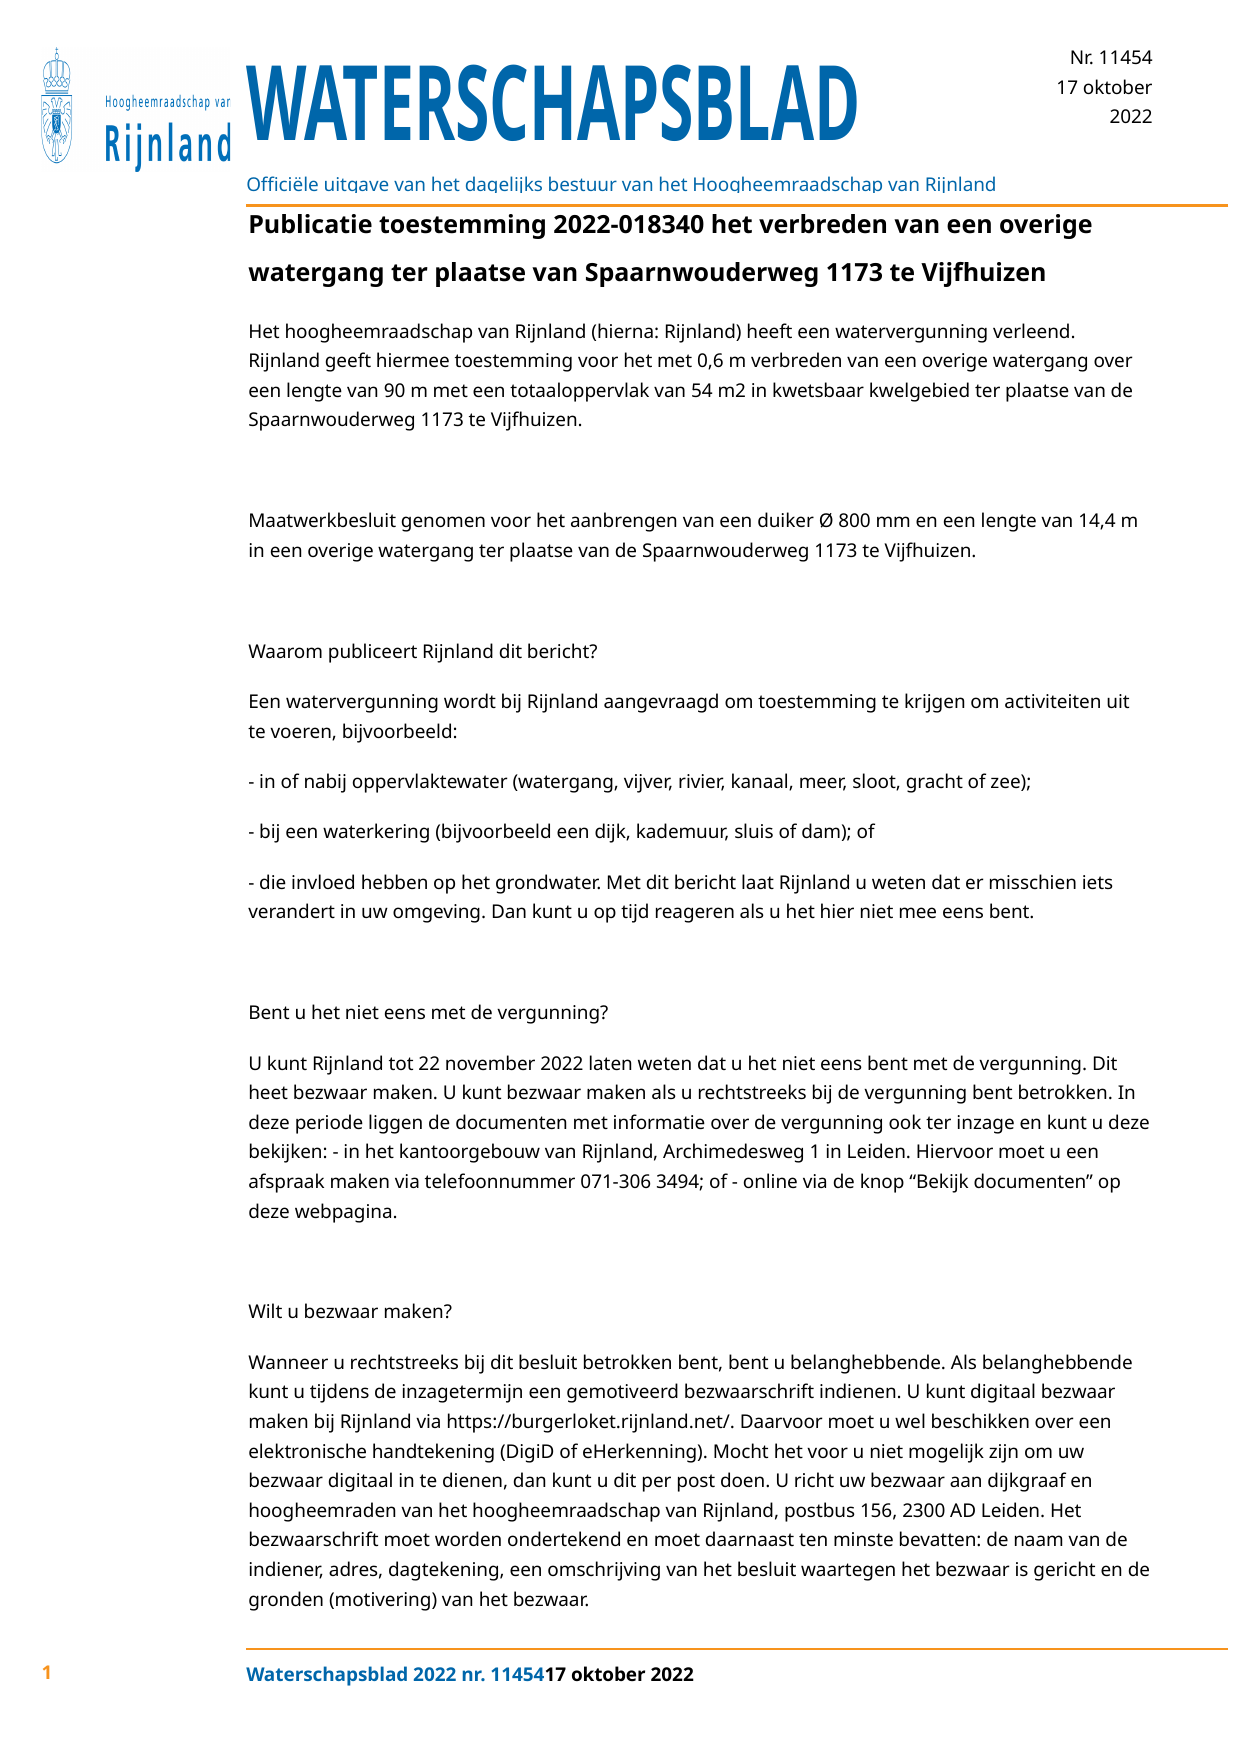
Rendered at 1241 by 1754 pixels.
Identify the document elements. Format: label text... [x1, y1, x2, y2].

text - die invloed hebben op het grondwater. Met dit bericht laat Rijnland u weten dat er misschien iets verandert in uw omgeving. Dan kunt u op tijd reageren als u het hier niet mee eens bent. [248, 869, 1152, 924]
text Wilt u bezwaar maken? [248, 1299, 1152, 1324]
text - bij een waterkering (bijvoorbeeld een dijk, kademuur, sluis of dam); of [248, 819, 1152, 844]
text Maatwerkbesluit genomen voor het aanbrengen van een duiker Ø 800 mm en een lengte van 14,4 m in een overige watergang ter plaatse van de Spaarnwouderweg 1173 te Vijfhuizen. [248, 507, 1152, 563]
text U kunt Rijnland tot 22 november 2022 laten weten dat u het niet eens bent met de vergunning. Dit heet bezwaar maken. U kunt bezwaar maken als u rechtstreeks bij de vergunning bent betrokken. In deze periode liggen de documenten met informatie over de vergunning ook ter inzage en kunt u deze bekijken: - in het kantoorgebouw van Rijnland, Archimedesweg 1 in Leiden. Hiervoor moet u een afspraak maken via telefoonnummer 071-306 3494; of - online via de knop “Bekijk documenten” op deze webpagina. [248, 1050, 1152, 1224]
text Een watervergunning wordt bij Rijnland aangevraagd om toestemming te krijgen om activiteiten uit te voeren, bijvoorbeeld: [248, 688, 1152, 744]
text Bent u het niet eens met de vergunning? [248, 999, 1152, 1025]
text Het hoogheemraadschap van Rijnland (hierna: Rijnland) heeft een watervergunning verleend. Rijnland geeft hiermee toestemming voor het met 0,6 m verbreden van een overige watergang over een lengte van 90 m met een totaaloppervlak van 54 m2 in kwetsbaar kwelgebied ter plaatse van de Spaarnwouderweg 1173 te Vijfhuizen. [248, 318, 1152, 432]
text Publicatie toestemming 2022-018340 het verbreden van een overige watergang ter plaatse van Spaarnwouderweg 1173 te Vijfhuizen [248, 207, 1152, 288]
picture [41, 47, 231, 172]
text Waarom publiceert Rijnland dit bericht? [248, 638, 1152, 664]
text - in of nabij oppervlaktewater (watergang, vijver, rivier, kanaal, meer, sloot, gracht of zee); [248, 768, 1152, 794]
text Wanneer u rechtstreeks bij dit besluit betrokken bent, bent u belanghebbende. Als belanghebbende kunt u tijdens de inzagetermijn een gemotiveerd bezwaarschrift indienen. U kunt digitaal bezwaar maken bij Rijnland via https://burgerloket.rijnland.net/. Daarvoor moet u wel beschikken over een elektronische handtekening (DigiD of eHerkenning). Mocht het voor u niet mogelijk zijn om uw bezwaar digitaal in te dienen, dan kunt u dit per post doen. U richt uw bezwaar aan dijkgraaf en hoogheemraden van het hoogheemraadschap van Rijnland, postbus 156, 2300 AD Leiden. Het bezwaarschrift moet worden ondertekend en moet daarnaast ten minste bevatten: de naam van de indiener, adres, dagtekening, een omschrijving van het besluit waartegen het bezwaar is gericht en de gronden (motivering) van het bezwaar. [248, 1349, 1152, 1612]
